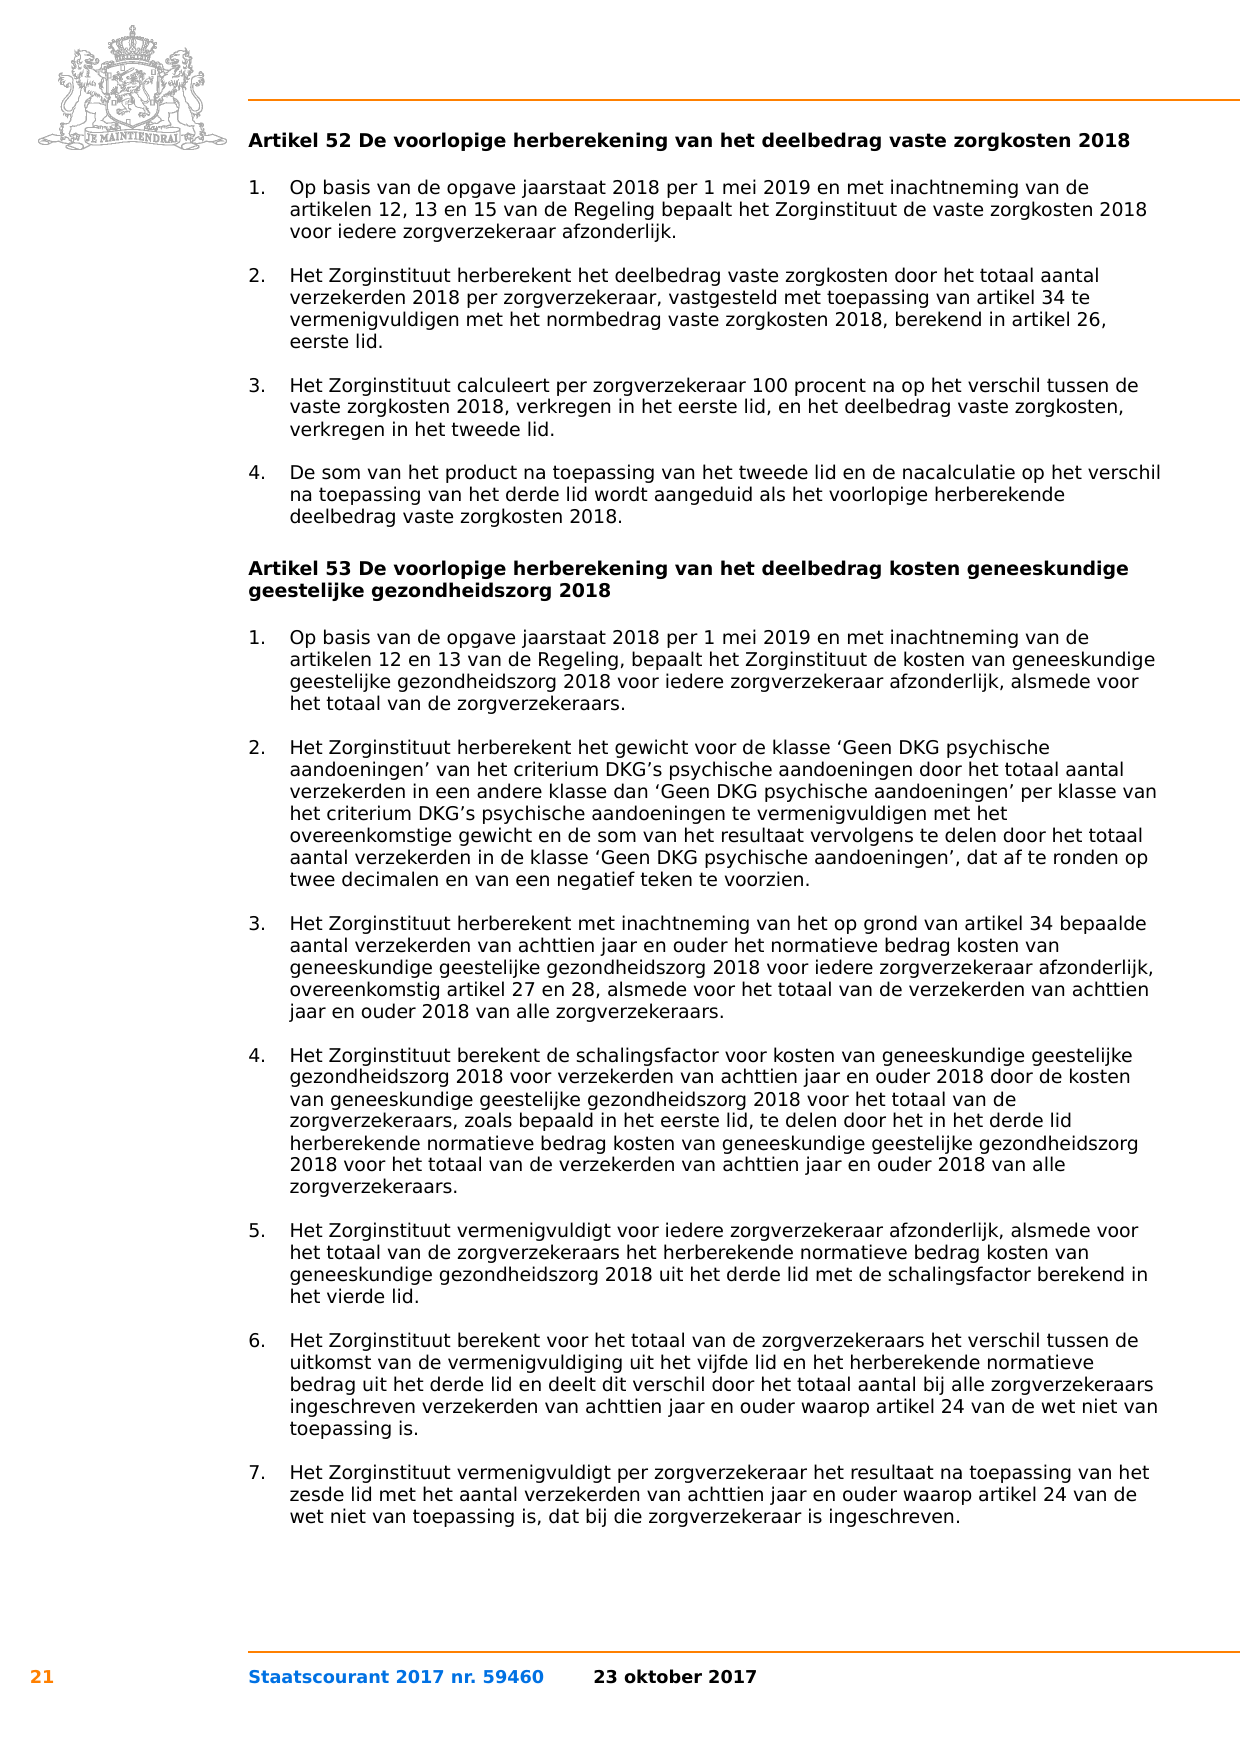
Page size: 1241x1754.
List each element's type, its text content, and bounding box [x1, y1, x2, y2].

text 4. De som van het product na toepassing van het tweede lid en de nacalculatie op het verschil na toepassing van het derde lid wordt aangeduid als het voorlopige herberekende deelbedrag vaste zorgkosten 2018. [248, 462, 1163, 528]
text 6. Het Zorginstituut berekent voor het totaal van de zorgverzekeraars het verschil tussen de uitkomst van de vermenigvuldiging uit het vijfde lid en het herberekende normatieve bedrag uit het derde lid en deelt dit verschil door het totaal aantal bij alle zorgverzekeraars ingeschreven verzekerden van achttien jaar en ouder waarop artikel 24 van de wet niet van toepassing is. [248, 1330, 1163, 1440]
text 4. Het Zorginstituut berekent de schalingsfactor voor kosten van geneeskundige geestelijke gezondheidszorg 2018 voor verzekerden van achttien jaar en ouder 2018 door de kosten van geneeskundige geestelijke gezondheidszorg 2018 voor het totaal van de zorgverzekeraars, zoals bepaald in het eerste lid, te delen door het in het derde lid herberekende normatieve bedrag kosten van geneeskundige geestelijke gezondheidszorg 2018 voor het totaal van de verzekerden van achttien jaar en ouder 2018 van alle zorgverzekeraars. [248, 1044, 1163, 1198]
text 7. Het Zorginstituut vermenigvuldigt per zorgverzekeraar het resultaat na toepassing van het zesde lid met het aantal verzekerden van achttien jaar en ouder waarop artikel 24 van de wet niet van toepassing is, dat bij die zorgverzekeraar is ingeschreven. [248, 1462, 1163, 1528]
text 1. Op basis van de opgave jaarstaat 2018 per 1 mei 2019 en met inachtneming van de artikelen 12, 13 en 15 van de Regeling bepaalt het Zorginstituut de vaste zorgkosten 2018 voor iedere zorgverzekeraar afzonderlijk. [248, 177, 1163, 243]
subtitle Artikel 53 De voorlopige herberekening van het deelbedrag kosten geneeskundige geestelijke gezondheidszorg 2018 [248, 558, 1163, 602]
subtitle Artikel 52 De voorlopige herberekening van het deelbedrag vaste zorgkosten 2018 [248, 130, 1163, 152]
text 3. Het Zorginstituut calculeert per zorgverzekeraar 100 procent na op het verschil tussen de vaste zorgkosten 2018, verkregen in het eerste lid, en het deelbedrag vaste zorgkosten, verkregen in het tweede lid. [248, 374, 1163, 440]
text 5. Het Zorginstituut vermenigvuldigt voor iedere zorgverzekeraar afzonderlijk, alsmede voor het totaal van de zorgverzekeraars het herberekende normatieve bedrag kosten van geneeskundige gezondheidszorg 2018 uit het derde lid met de schalingsfactor berekend in het vierde lid. [248, 1220, 1163, 1308]
text 2. Het Zorginstituut herberekent het gewicht voor de klasse ‘Geen DKG psychische aandoeningen’ van het criterium DKG’s psychische aandoeningen door het totaal aantal verzekerden in een andere klasse dan ‘Geen DKG psychische aandoeningen’ per klasse van het criterium DKG’s psychische aandoeningen te vermenigvuldigen met het overeenkomstige gewicht en de som van het resultaat vervolgens te delen door het totaal aantal verzekerden in de klasse ‘Geen DKG psychische aandoeningen’, dat af te ronden op twee decimalen en van een negatief teken te voorzien. [248, 737, 1163, 891]
text 3. Het Zorginstituut herberekent met inachtneming van het op grond van artikel 34 bepaalde aantal verzekerden van achttien jaar en ouder het normatieve bedrag kosten van geneeskundige geestelijke gezondheidszorg 2018 voor iedere zorgverzekeraar afzonderlijk, overeenkomstig artikel 27 en 28, alsmede voor het totaal van de verzekerden van achttien jaar en ouder 2018 van alle zorgverzekeraars. [248, 913, 1163, 1023]
picture [38, 25, 227, 150]
text 1. Op basis van de opgave jaarstaat 2018 per 1 mei 2019 en met inachtneming van de artikelen 12 en 13 van de Regeling, bepaalt het Zorginstituut de kosten van geneeskundige geestelijke gezondheidszorg 2018 voor iedere zorgverzekeraar afzonderlijk, alsmede voor het totaal van de zorgverzekeraars. [248, 627, 1163, 715]
text 2. Het Zorginstituut herberekent het deelbedrag vaste zorgkosten door het totaal aantal verzekerden 2018 per zorgverzekeraar, vastgesteld met toepassing van artikel 34 te vermenigvuldigen met het normbedrag vaste zorgkosten 2018, berekend in artikel 26, eerste lid. [248, 265, 1163, 353]
